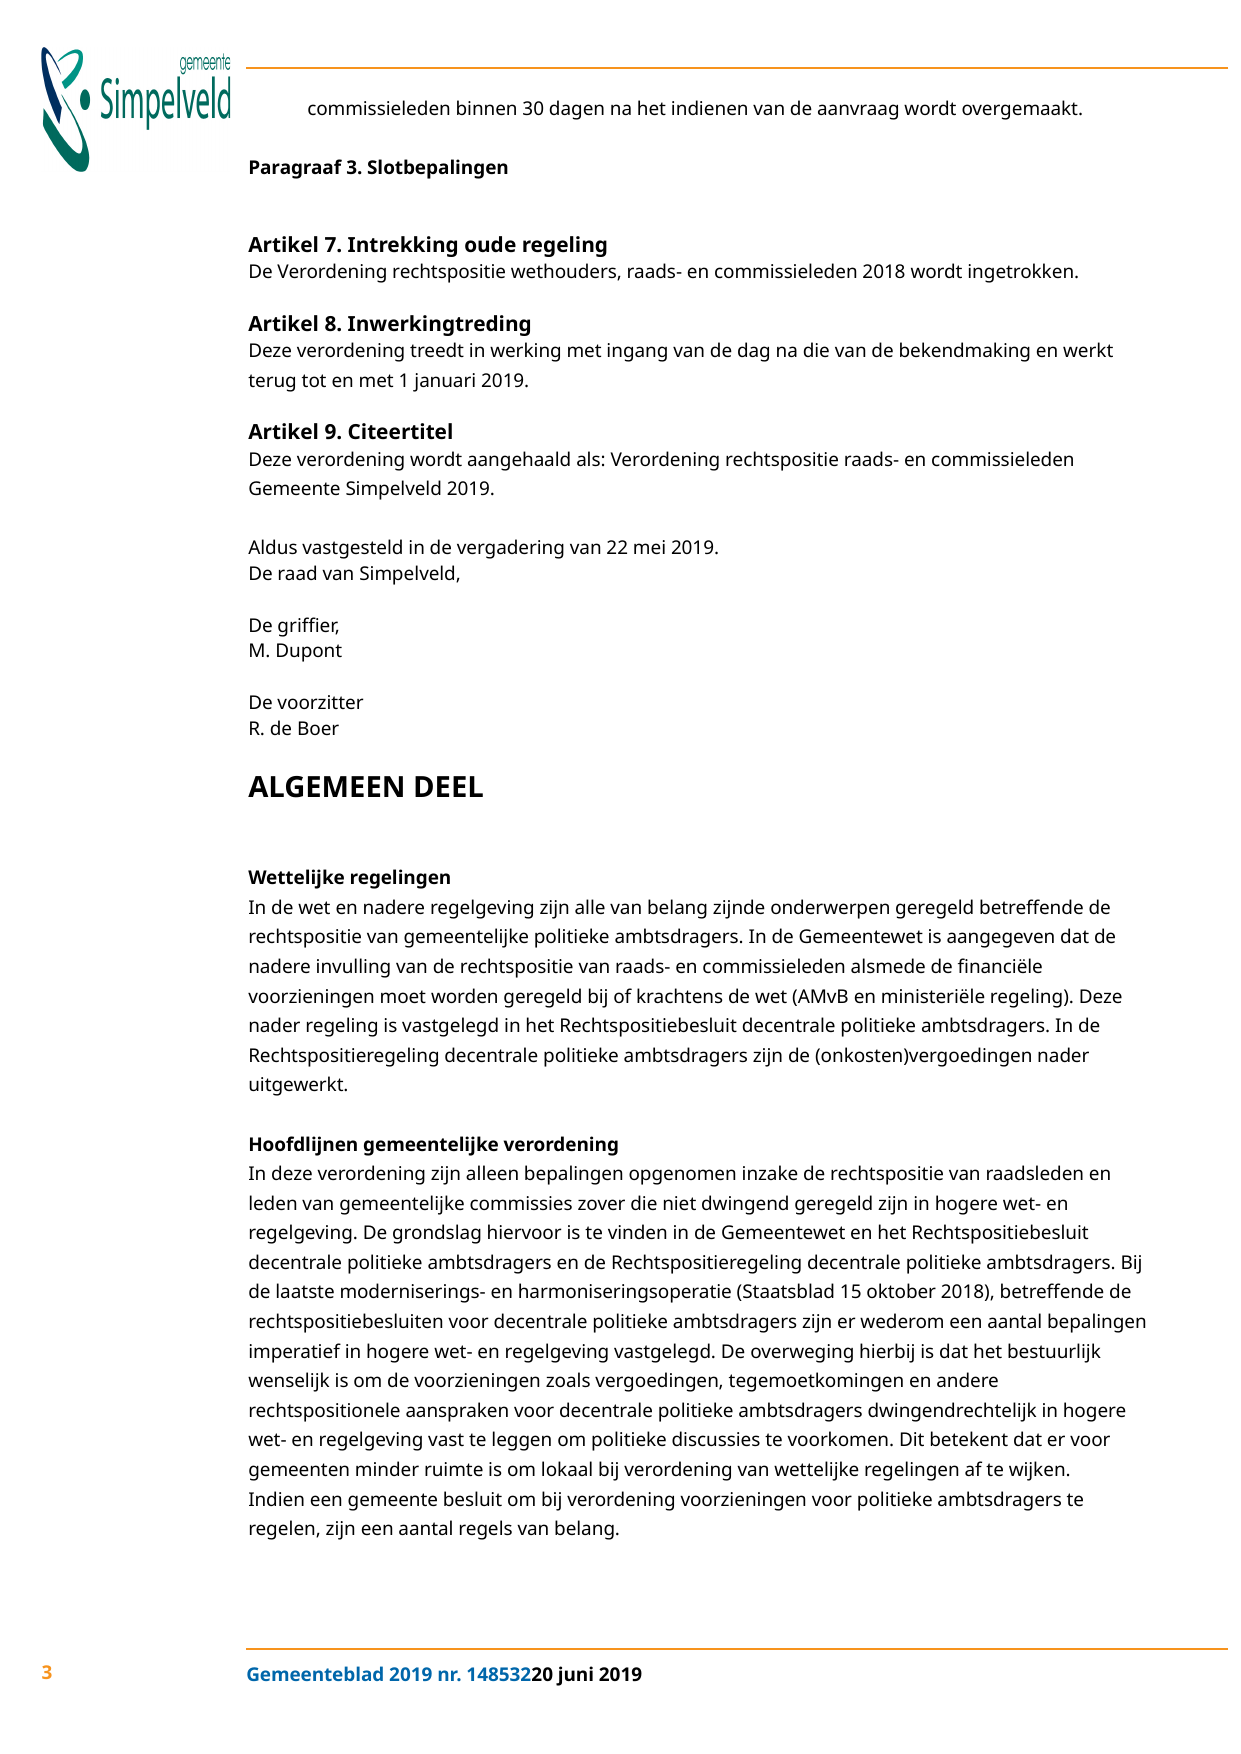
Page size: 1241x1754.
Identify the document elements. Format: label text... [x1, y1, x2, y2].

text Indien een gemeente besluit om bij verordening voorzieningen voor politieke ambtsdragers te regelen, zijn een aantal regels van belang. [248, 1486, 1152, 1541]
list commissieleden binnen 30 dagen na het indienen van de aanvraag wordt overgemaakt. [248, 95, 1152, 121]
text Deze verordening treedt in werking met ingang van de dag na die van de bekendmaking en werkt terug tot en met 1 januari 2019. [248, 337, 1152, 393]
text De voorzitter [248, 689, 1152, 715]
text Artikel 8. Inwerkingtreding [248, 309, 1152, 337]
text Artikel 7. Intrekking oude regeling [248, 230, 1152, 258]
text R. de Boer [248, 715, 1152, 740]
text In de wet en nadere regelgeving zijn alle van belang zijnde onderwerpen geregeld betreffende de rechtspositie van gemeentelijke politieke ambtsdragers. In de Gemeentewet is aangegeven dat de nadere invulling van de rechtspositie van raads- en commissieleden alsmede de financiële voorzieningen moet worden geregeld bij of krachtens de wet (AMvB en ministeriële regeling). Deze nader regeling is vastgelegd in het Rechtspositiebesluit decentrale politieke ambtsdragers. In de Rechtspositieregeling decentrale politieke ambtsdragers zijn de (onkosten)vergoedingen nader uitgewerkt. [248, 894, 1152, 1097]
text Hoofdlijnen gemeentelijke verordening [248, 1131, 1152, 1157]
picture [41, 47, 231, 172]
text De griffier, [248, 612, 1152, 637]
text In deze verordening zijn alleen bepalingen opgenomen inzake de rechtspositie van raadsleden en leden van gemeentelijke commissies zover die niet dwingend geregeld zijn in hogere wet- en regelgeving. De grondslag hiervoor is te vinden in de Gemeentewet en het Rechtspositiebesluit decentrale politieke ambtsdragers en de Rechtspositieregeling decentrale politieke ambtsdragers. Bij de laatste moderniserings- en harmoniseringsoperatie (Staatsblad 15 oktober 2018), betreffende de rechtspositiebesluiten voor decentrale politieke ambtsdragers zijn er wederom een aantal bepalingen imperatief in hogere wet- en regelgeving vastgelegd. De overweging hierbij is dat het bestuurlijk wenselijk is om de voorzieningen zoals vergoedingen, tegemoetkomingen en andere rechtspositionele aanspraken voor decentrale politieke ambtsdragers dwingendrechtelijk in hogere wet- en regelgeving vast te leggen om politieke discussies te voorkomen. Dit betekent dat er voor gemeenten minder ruimte is om lokaal bij verordening van wettelijke regelingen af te wijken. [248, 1160, 1152, 1482]
text De raad van Simpelveld, [248, 560, 1152, 586]
text Artikel 9. Citeertitel [248, 417, 1152, 446]
text Wettelijke regelingen [248, 864, 1152, 890]
text Deze verordening wordt aangehaald als: Verordening rechtspositie raads- en commissieleden Gemeente Simpelveld 2019. [248, 446, 1152, 501]
text Aldus vastgesteld in de vergadering van 22 mei 2019. [248, 534, 1152, 560]
text De Verordening rechtspositie wethouders, raads- en commissieleden 2018 wordt ingetrokken. [248, 258, 1152, 284]
text Paragraaf 3. Slotbepalingen [248, 154, 1152, 180]
text M. Dupont [248, 637, 1152, 663]
text ALGEMEEN DEEL [248, 766, 1152, 806]
